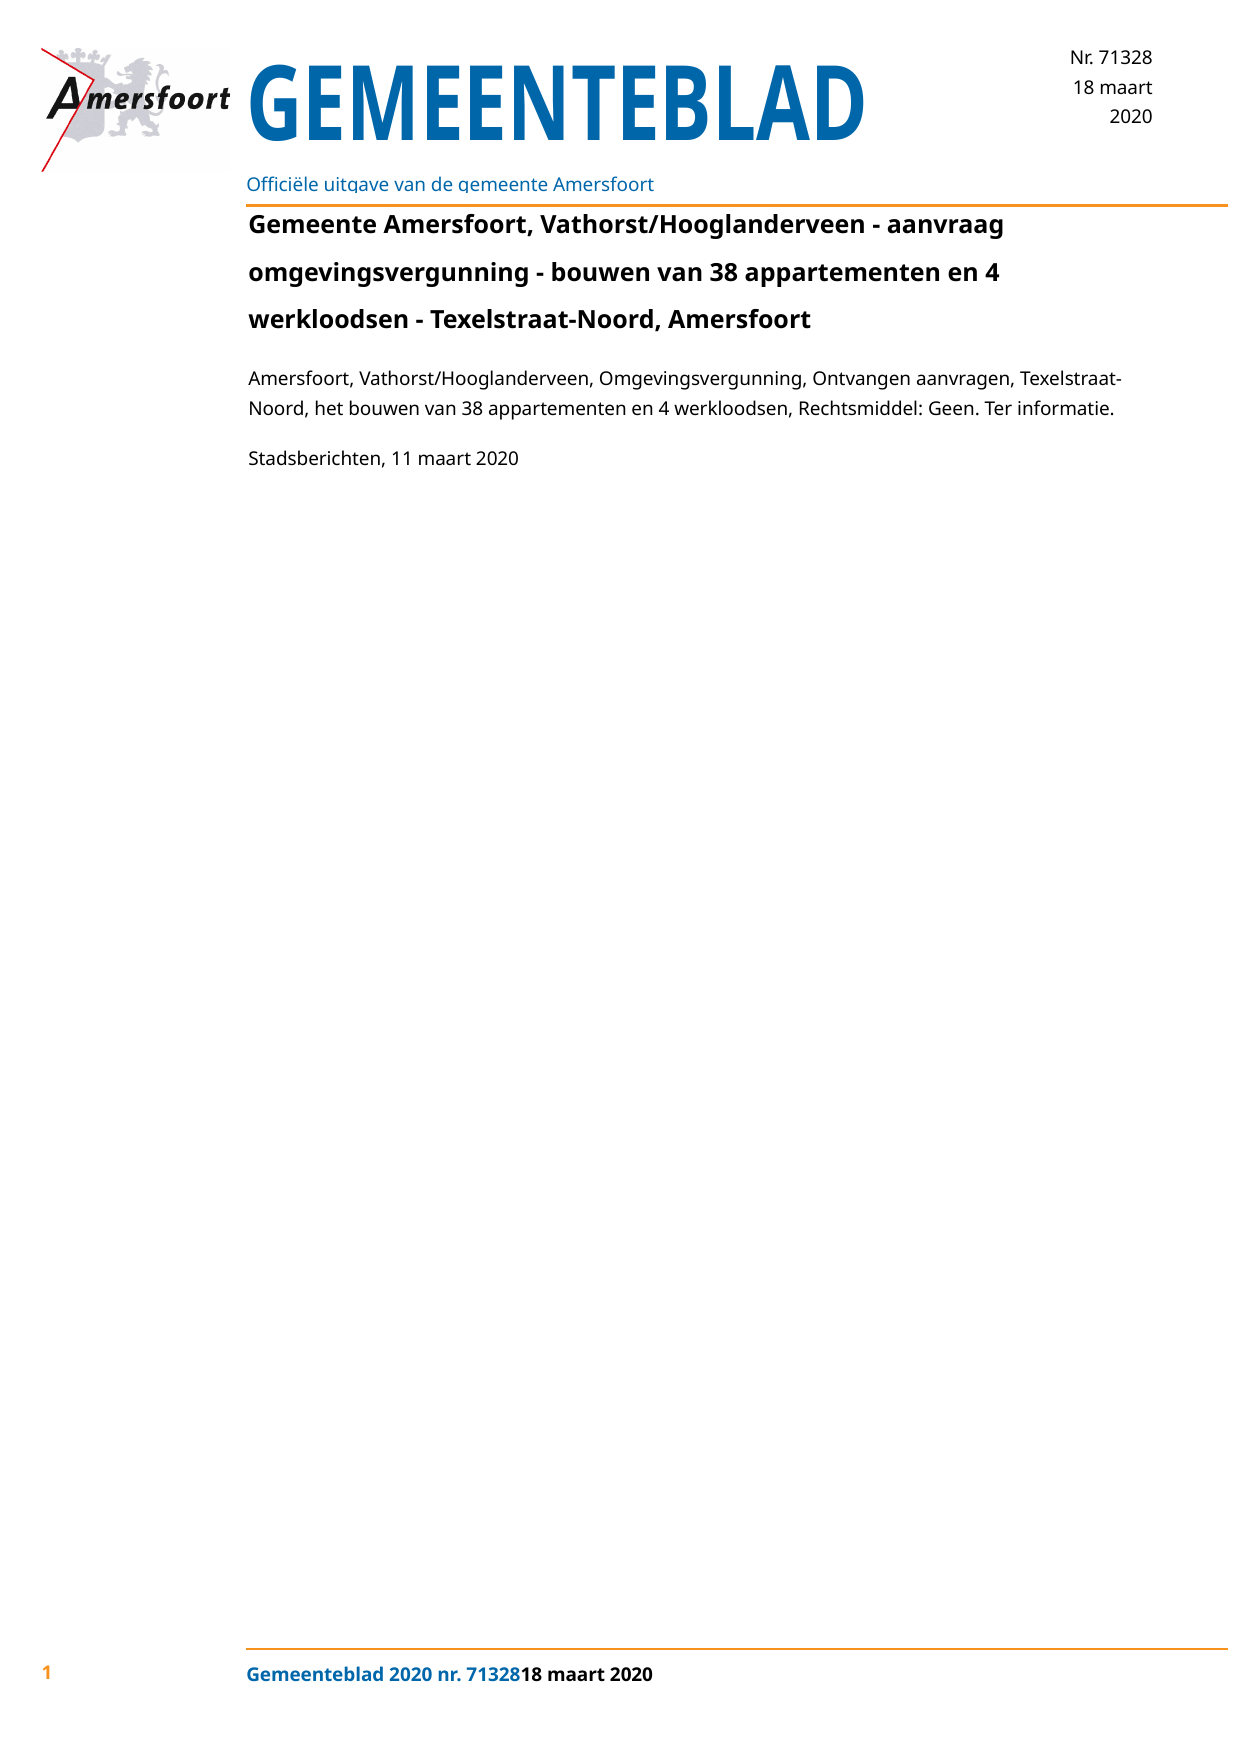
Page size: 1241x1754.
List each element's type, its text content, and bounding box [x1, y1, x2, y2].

text Stadsberichten, 11 maart 2020 [248, 446, 1152, 471]
text Gemeente Amersfoort, Vathorst/Hooglanderveen - aanvraag omgevingsvergunning - bouwen van 38 appartementen en 4 werkloodsen - Texelstraat-Noord, Amersfoort [248, 207, 1152, 336]
text Amersfoort, Vathorst/Hooglanderveen, Omgevingsvergunning, Ontvangen aanvragen, Texelstraat-Noord, het bouwen van 38 appartementen en 4 werkloodsen, Rechtsmiddel: Geen. Ter informatie. [248, 366, 1152, 421]
picture [41, 47, 231, 172]
